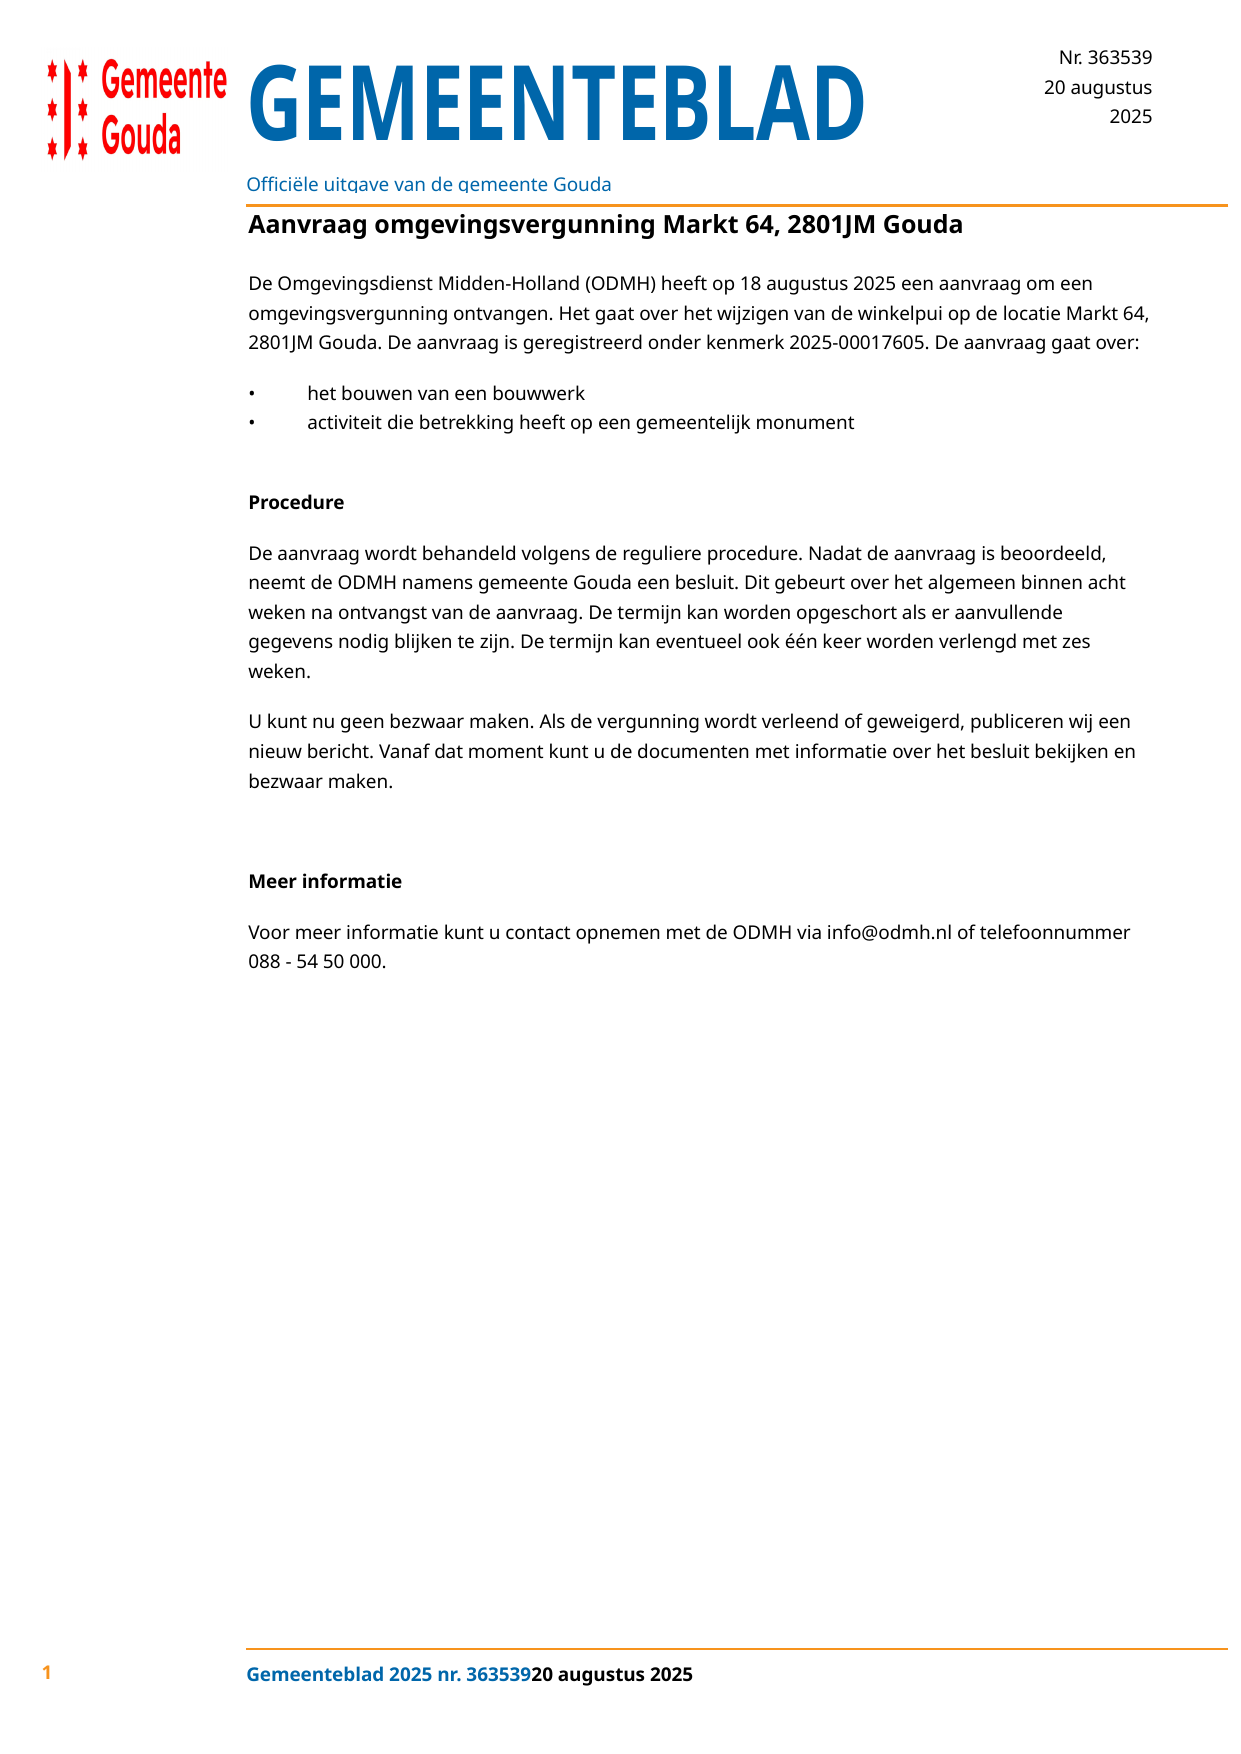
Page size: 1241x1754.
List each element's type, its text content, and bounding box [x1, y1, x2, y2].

text Voor meer informatie kunt u contact opnemen met de ODMH via info@odmh.nl of telefoonnummer 088 - 54 50 000. [248, 919, 1152, 974]
text Procedure [248, 489, 1152, 515]
text Aanvraag omgevingsvergunning Markt 64, 2801JM Gouda [248, 207, 1152, 241]
text De aanvraag wordt behandeld volgens de reguliere procedure. Nadat de aanvraag is beoordeeld, neemt de ODMH namens gemeente Gouda een besluit. Dit gebeurt over het algemeen binnen acht weken na ontvangst van de aanvraag. De termijn kan worden opgeschort als er aanvullende gegevens nodig blijken te zijn. De termijn kan eventueel ook één keer worden verlengd met zes weken. [248, 540, 1152, 684]
list het bouwen van een bouwwerk [248, 380, 1152, 406]
list activiteit die betrekking heeft op een gemeentelijk monument [248, 409, 1152, 435]
text Meer informatie [248, 869, 1152, 894]
text De Omgevingsdienst Midden-Holland (ODMH) heeft op 18 augustus 2025 een aanvraag om een omgevingsvergunning ontvangen. Het gaat over het wijzigen van de winkelpui op de locatie Markt 64, 2801JM Gouda. De aanvraag is geregistreerd onder kenmerk 2025-00017605. De aanvraag gaat over: [248, 270, 1152, 355]
text U kunt nu geen bezwaar maken. Als de vergunning wordt verleend of geweigerd, publiceren wij een nieuw bericht. Vanaf dat moment kunt u de documenten met informatie over het besluit bekijken en bezwaar maken. [248, 709, 1152, 793]
picture [41, 47, 231, 172]
